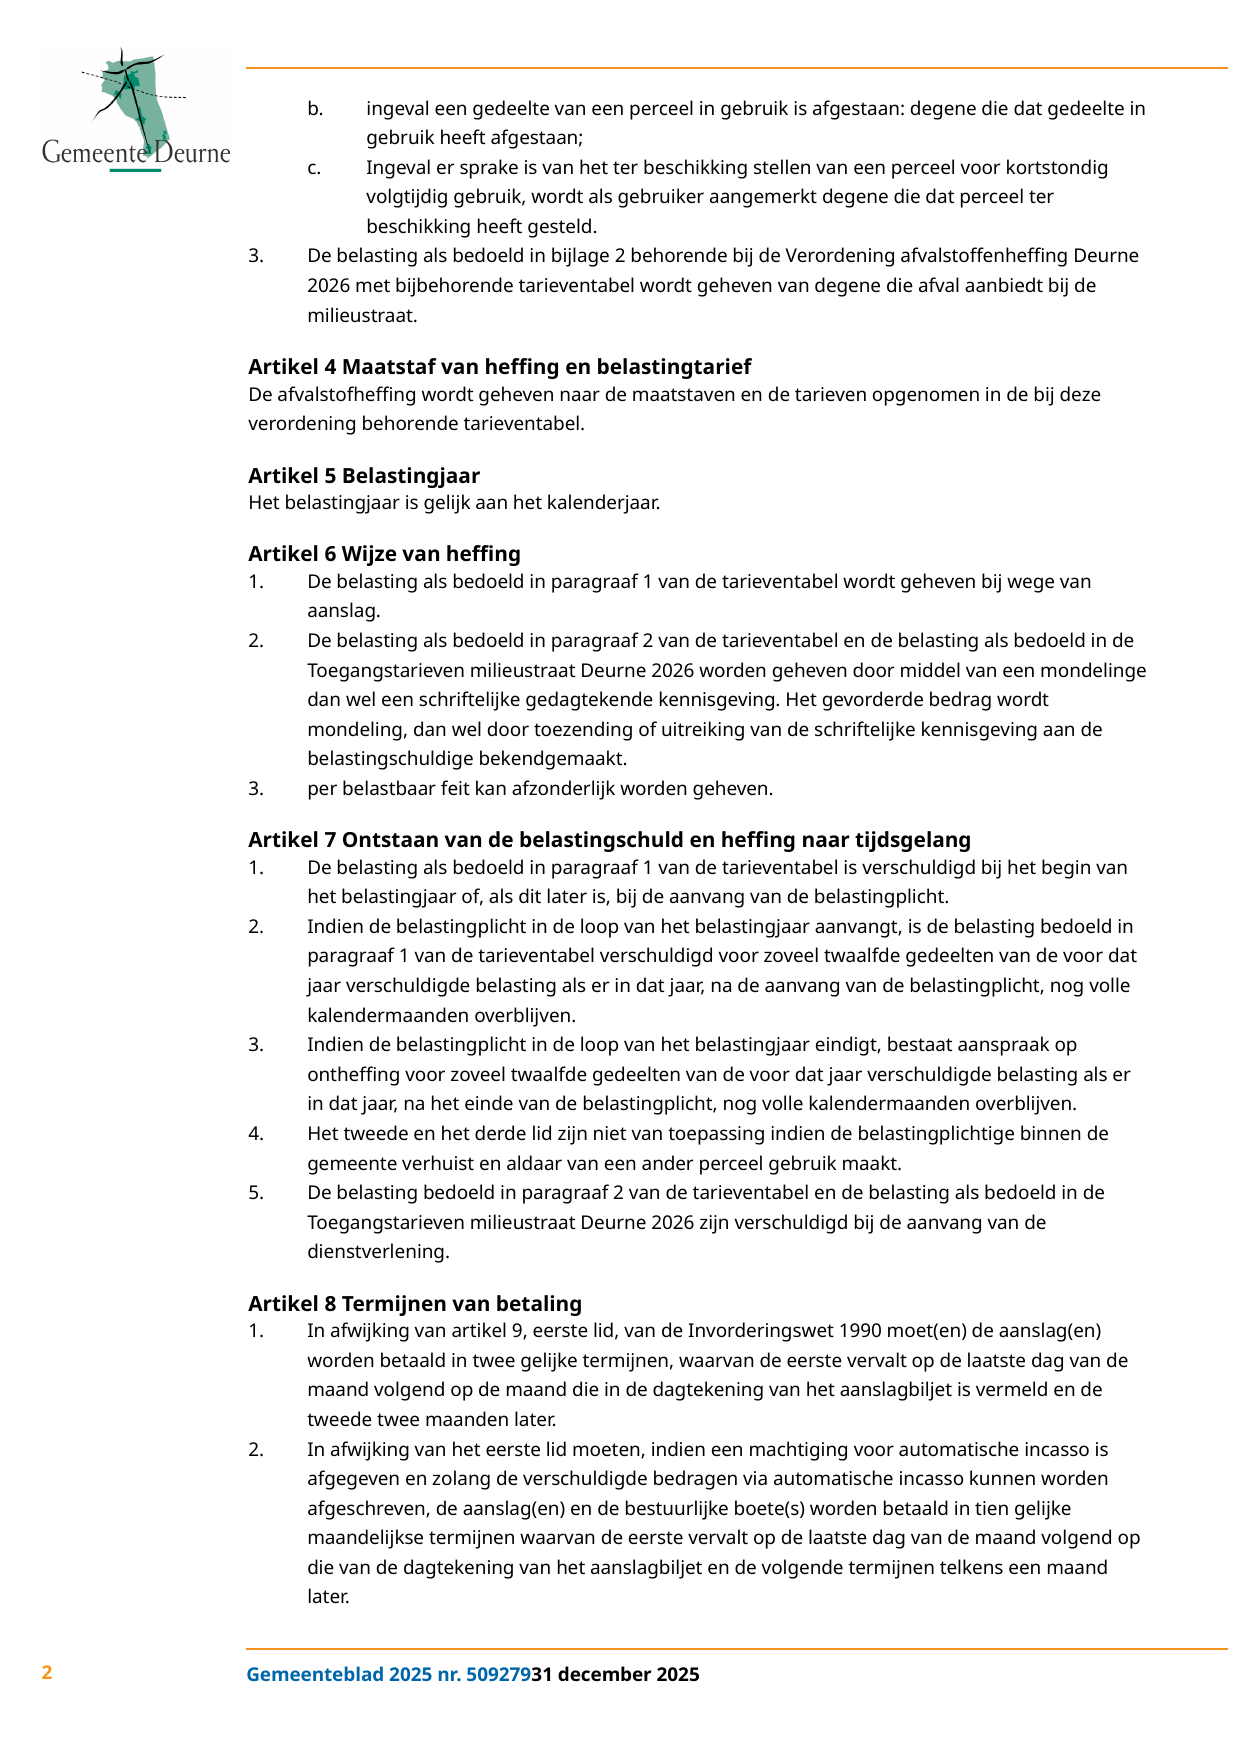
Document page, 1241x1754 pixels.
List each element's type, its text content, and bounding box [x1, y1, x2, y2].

list Het tweede en het derde lid zijn niet van toepassing indien de belastingplichtige binnen de gemeente verhuist en aldaar van een ander perceel gebruik maakt. [248, 1120, 1152, 1176]
list De belasting als bedoeld in paragraaf 1 van de tarieventabel wordt geheven bij wege van aanslag. [248, 568, 1152, 623]
list Indien de belastingplicht in de loop van het belastingjaar eindigt, bestaat aanspraak op ontheffing voor zoveel twaalfde gedeelten van de voor dat jaar verschuldigde belasting als er in dat jaar, na het einde van de belastingplicht, nog volle kalendermaanden overblijven. [248, 1031, 1152, 1116]
list De belasting als bedoeld in paragraaf 1 van de tarieventabel is verschuldigd bij het begin van het belastingjaar of, als dit later is, bij de aanvang van de belastingplicht. [248, 854, 1152, 909]
list De belasting als bedoeld in bijlage 2 behorende bij de Verordening afvalstoffenheffing Deurne 2026 met bijbehorende tarieventabel wordt geheven van degene die afval aanbiedt bij de milieustraat. [248, 243, 1152, 328]
list ingeval een gedeelte van een perceel in gebruik is afgestaan: degene die dat gedeelte in gebruik heeft afgestaan; [307, 95, 1152, 150]
list Ingeval er sprake is van het ter beschikking stellen van een perceel voor kortstondig volgtijdig gebruik, wordt als gebruiker aangemerkt degene die dat perceel ter beschikking heeft gesteld. [307, 154, 1152, 239]
text Het belastingjaar is gelijk aan het kalenderjaar. [248, 489, 1152, 515]
text Artikel 5 Belastingjaar [248, 461, 1152, 489]
list In afwijking van het eerste lid moeten, indien een machtiging voor automatische incasso is afgegeven en zolang de verschuldigde bedragen via automatische incasso kunnen worden afgeschreven, de aanslag(en) en de bestuurlijke boete(s) worden betaald in tien gelijke maandelijkse termijnen waarvan de eerste vervalt op de laatste dag van de maand volgend op die van de dagtekening van het aanslagbiljet en de volgende termijnen telkens een maand later. [248, 1436, 1152, 1609]
list In afwijking van artikel 9, eerste lid, van de Invorderingswet 1990 moet(en) de aanslag(en) worden betaald in twee gelijke termijnen, waarvan de eerste vervalt op de laatste dag van de maand volgend op de maand die in de dagtekening van het aanslagbiljet is vermeld en de tweede twee maanden later. [248, 1317, 1152, 1432]
list De belasting als bedoeld in paragraaf 2 van de tarieventabel en de belasting als bedoeld in de Toegangstarieven milieustraat Deurne 2026 worden geheven door middel van een mondelinge dan wel een schriftelijke gedagtekende kennisgeving. Het gevorderde bedrag wordt mondeling, dan wel door toezending of uitreiking van de schriftelijke kennisgeving aan de belastingschuldige bekendgemaakt. [248, 627, 1152, 771]
text Artikel 8 Termijnen van betaling [248, 1289, 1152, 1317]
text De afvalstofheffing wordt geheven naar de maatstaven en de tarieven opgenomen in de bij deze verordening behorende tarieventabel. [248, 381, 1152, 436]
picture [41, 47, 231, 172]
list De belasting bedoeld in paragraaf 2 van de tarieventabel en de belasting als bedoeld in de Toegangstarieven milieustraat Deurne 2026 zijn verschuldigd bij de aanvang van de dienstverlening. [248, 1179, 1152, 1264]
list per belastbaar feit kan afzonderlijk worden geheven. [248, 775, 1152, 801]
text Artikel 6 Wijze van heffing [248, 539, 1152, 568]
text Artikel 7 Ontstaan van de belastingschuld en heffing naar tijdsgelang [248, 826, 1152, 854]
text Artikel 4 Maatstaf van heffing en belastingtarief [248, 352, 1152, 381]
list Indien de belastingplicht in de loop van het belastingjaar aanvangt, is de belasting bedoeld in paragraaf 1 van de tarieventabel verschuldigd voor zoveel twaalfde gedeelten van de voor dat jaar verschuldigde belasting als er in dat jaar, na de aanvang van de belastingplicht, nog volle kalendermaanden overblijven. [248, 913, 1152, 1028]
